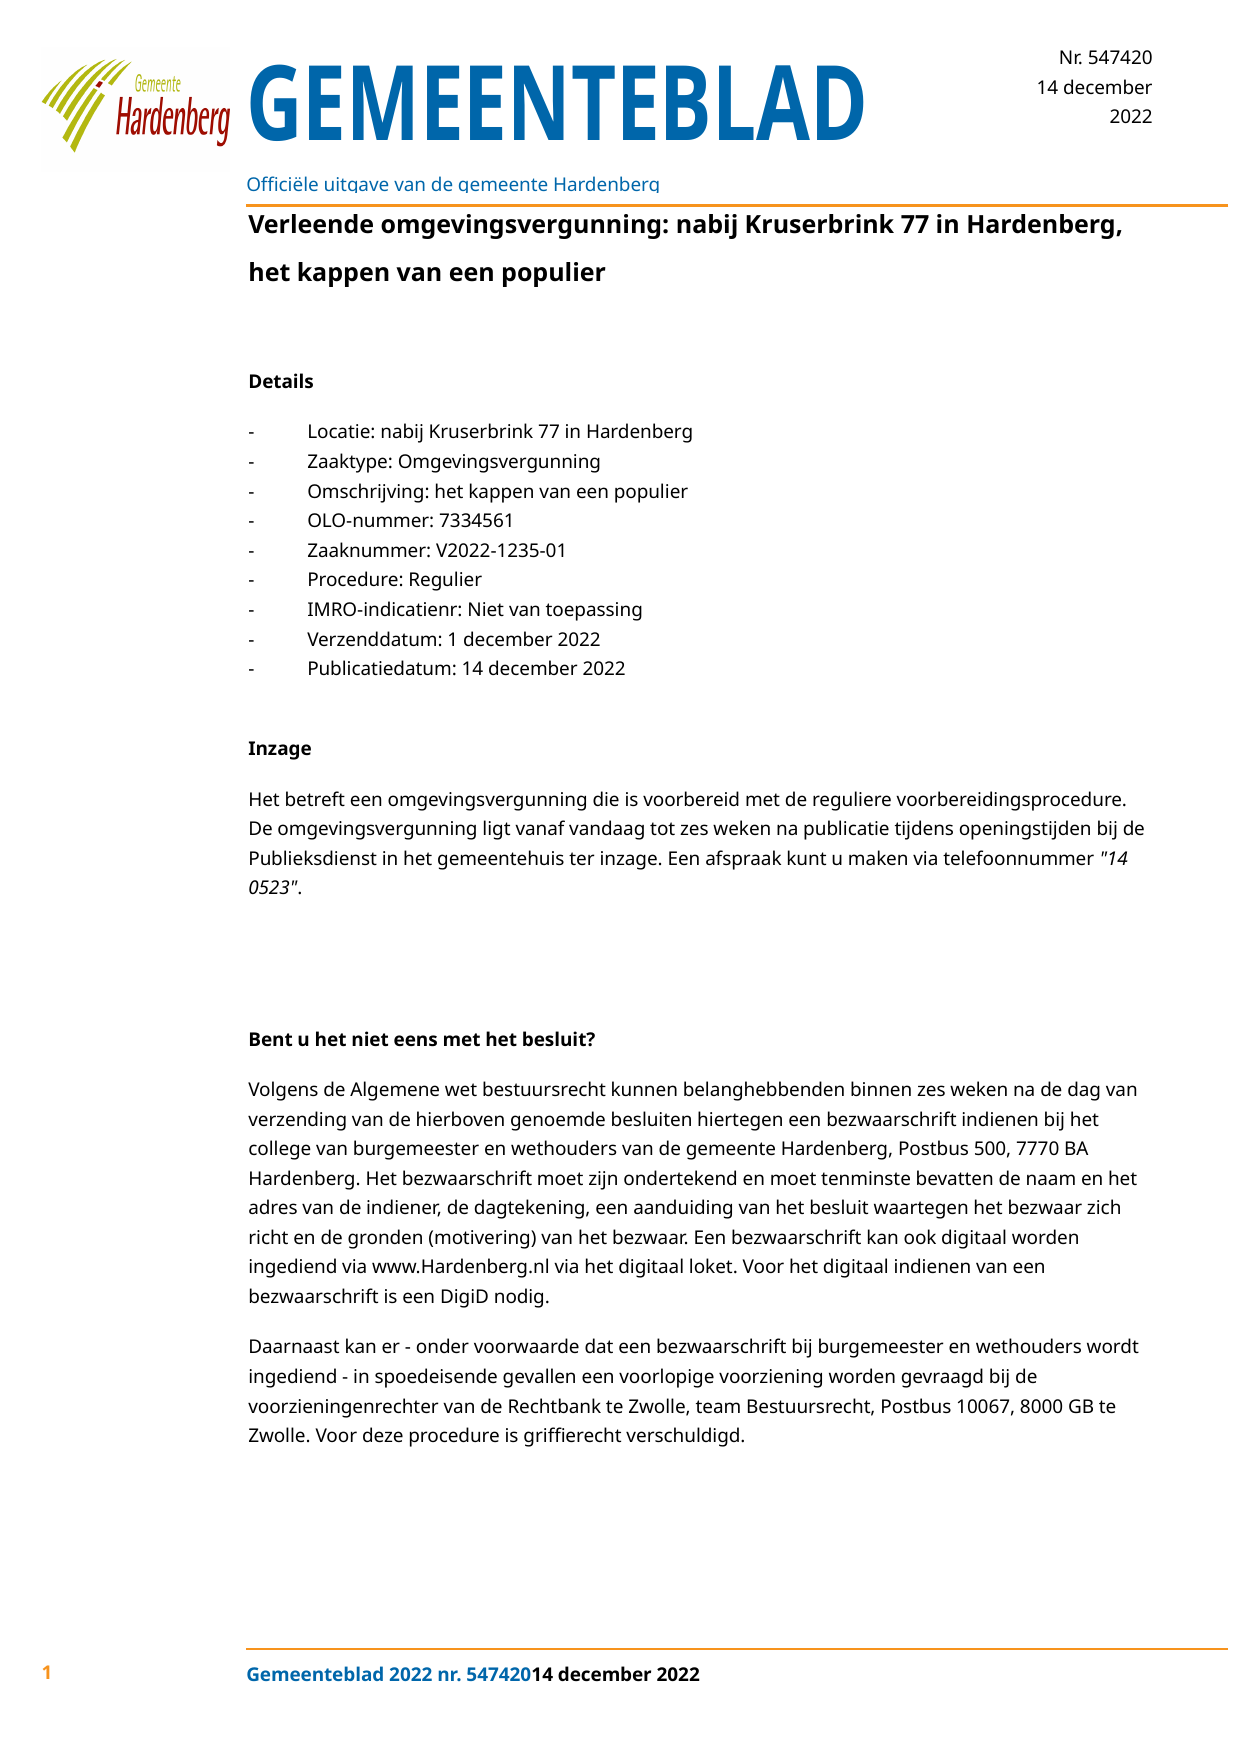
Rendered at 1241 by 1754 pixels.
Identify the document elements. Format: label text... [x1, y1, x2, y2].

list OLO-nummer: 7334561 [248, 507, 1152, 533]
text Het betreft een omgevingsvergunning die is voorbereid met de reguliere voorbereidingsprocedure. De omgevingsvergunning ligt vanaf vandaag tot zes weken na publicatie tijdens openingstijden bij de Publieksdienst in het gemeentehuis ter inzage. Een afspraak kunt u maken via telefoonnummer "14 0523". [248, 786, 1152, 900]
list Publicatiedatum: 14 december 2022 [248, 655, 1152, 681]
text Volgens de Algemene wet bestuursrecht kunnen belanghebbenden binnen zes weken na de dag van verzending van de hierboven genoemde besluiten hiertegen een bezwaarschrift indienen bij het college van burgemeester en wethouders van de gemeente Hardenberg, Postbus 500, 7770 BA Hardenberg. Het bezwaarschrift moet zijn ondertekend en moet tenminste bevatten de naam en het adres van de indiener, de dagtekening, een aanduiding van het besluit waartegen het bezwaar zich richt en de gronden (motivering) van het bezwaar. Een bezwaarschrift kan ook digitaal worden ingediend via www.Hardenberg.nl via het digitaal loket. Voor het digitaal indienen van een bezwaarschrift is een DigiD nodig. [248, 1076, 1152, 1309]
list Zaaktype: Omgevingsvergunning [248, 448, 1152, 474]
list IMRO-indicatienr: Niet van toepassing [248, 596, 1152, 622]
text Inzage [248, 735, 1152, 761]
text Bent u het niet eens met het besluit? [248, 1026, 1152, 1052]
picture [41, 47, 231, 172]
text Daarnaast kan er - onder voorwaarde dat een bezwaarschrift bij burgemeester en wethouders wordt ingediend - in spoedeisende gevallen een voorlopige voorziening worden gevraagd bij de voorzieningenrechter van de Rechtbank te Zwolle, team Bestuursrecht, Postbus 10067, 8000 GB te Zwolle. Voor deze procedure is griffierecht verschuldigd. [248, 1334, 1152, 1448]
list Omschrijving: het kappen van een populier [248, 478, 1152, 504]
list Zaaknummer: V2022-1235-01 [248, 537, 1152, 563]
text Verleende omgevingsvergunning: nabij Kruserbrink 77 in Hardenberg, het kappen van een populier [248, 207, 1152, 288]
list Locatie: nabij Kruserbrink 77 in Hardenberg [248, 419, 1152, 444]
list Verzenddatum: 1 december 2022 [248, 626, 1152, 652]
text Details [248, 368, 1152, 394]
list Procedure: Regulier [248, 567, 1152, 592]
